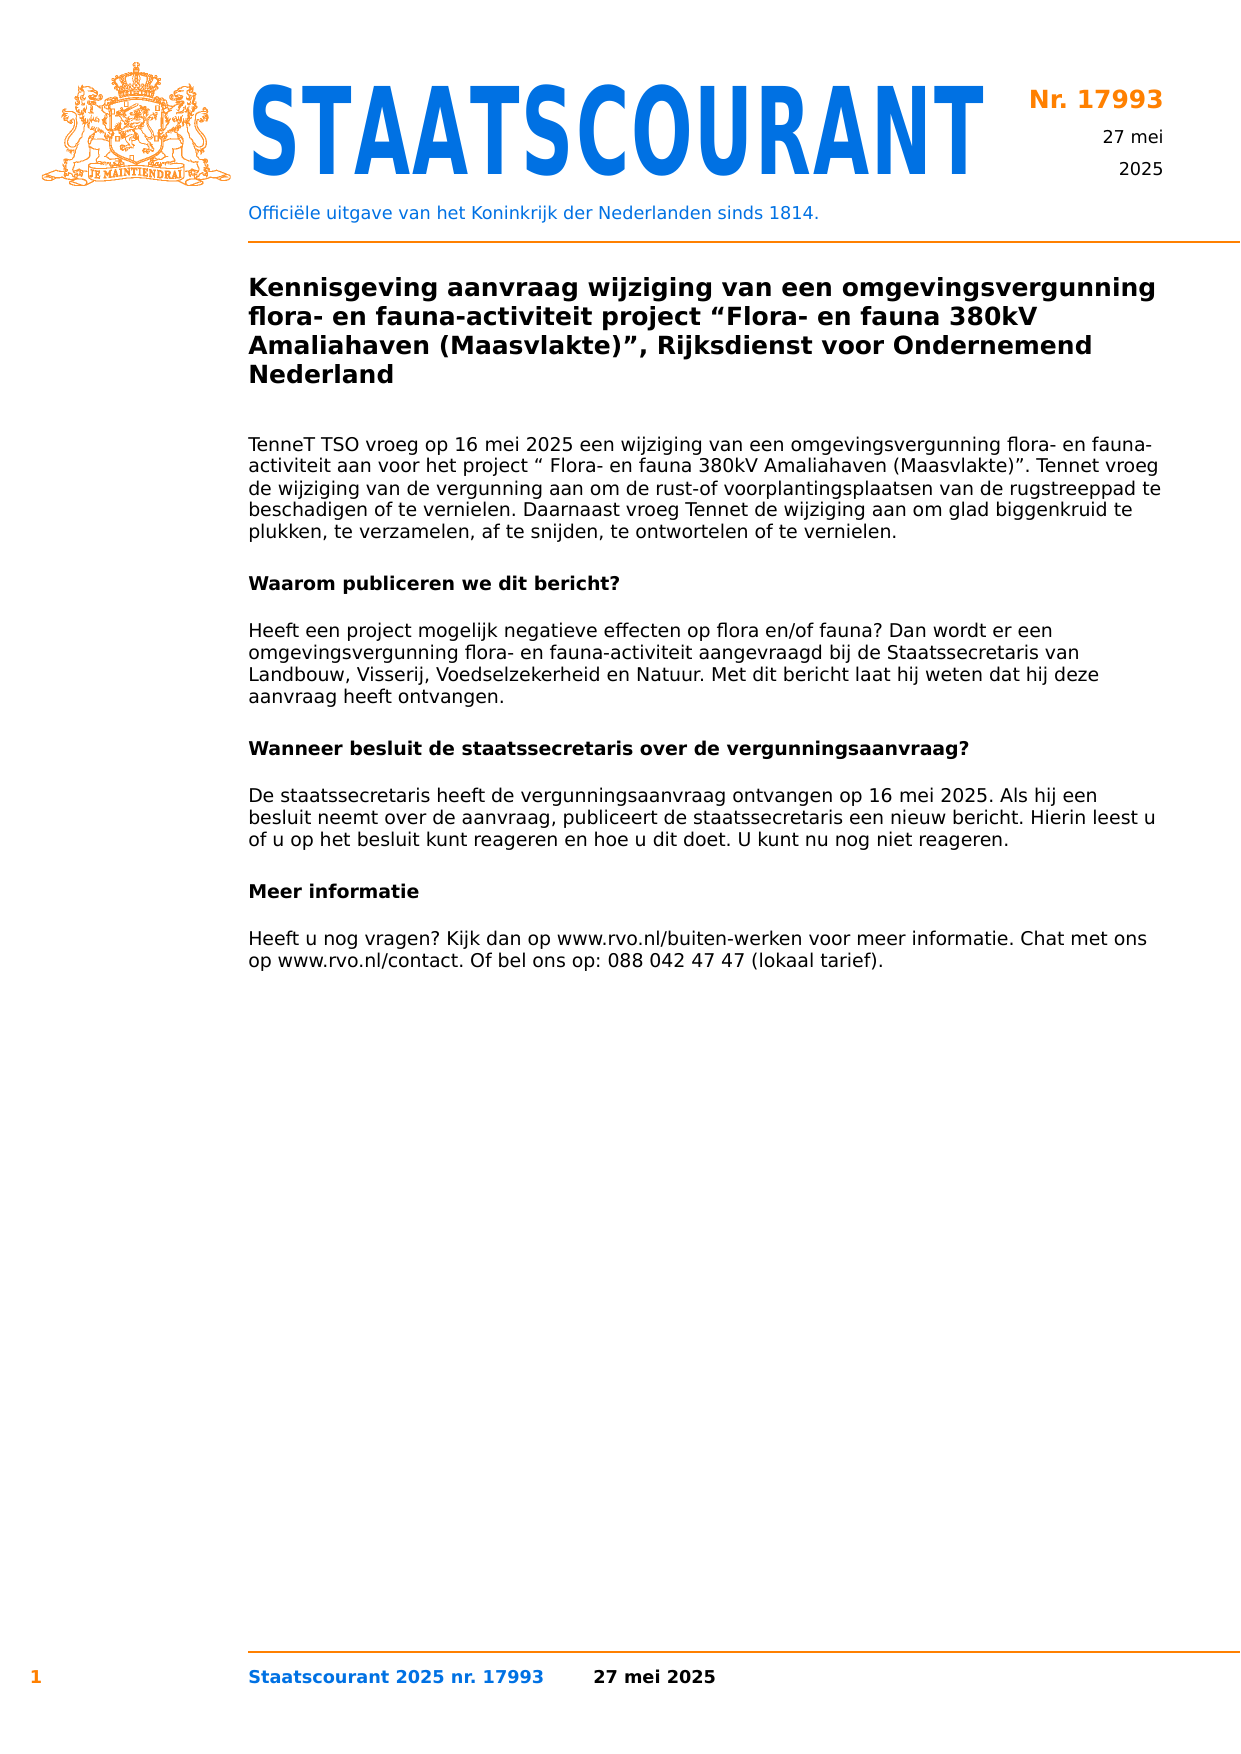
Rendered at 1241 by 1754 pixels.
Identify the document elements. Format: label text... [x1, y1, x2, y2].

picture [41, 62, 231, 186]
subtitle Meer informatie [248, 881, 1163, 903]
table_cell Officiële uitgave van het Koninkrijk der Nederlanden sinds 1814. [248, 203, 1240, 241]
subtitle Wanneer besluit de staatssecretaris over de vergunningsaanvraag? [248, 738, 1163, 760]
table_cell 27 mei [998, 121, 1240, 153]
subtitle Waarom publiceren we dit bericht? [248, 573, 1163, 595]
table_header [25, 62, 248, 241]
table_header Nr. 17993 [998, 62, 1240, 121]
subtitle Kennisgeving aanvraag wijziging van een omgevingsvergunning flora- en fauna-activiteit project “Flora- en fauna 380kV Amaliahaven (Maasvlakte)”, Rijksdienst voor Ondernemend Nederland [248, 273, 1163, 390]
table_header STAATSCOURANT [248, 62, 998, 203]
text Heeft u nog vragen? Kijk dan op www.rvo.nl/buiten-werken voor meer informatie. Chat met ons op www.rvo.nl/contact. Of bel ons op: 088 042 47 47 (lokaal tarief). [248, 928, 1163, 972]
table_cell 2025 [998, 153, 1240, 203]
text De staatssecretaris heeft de vergunningsaanvraag ontvangen op 16 mei 2025. Als hij een besluit neemt over de aanvraag, publiceert de staatssecretaris een nieuw bericht. Hierin leest u of u op het besluit kunt reageren en hoe u dit doet. U kunt nu nog niet reageren. [248, 785, 1163, 851]
text Heeft een project mogelijk negatieve effecten op flora en/of fauna? Dan wordt er een omgevingsvergunning flora- en fauna-activiteit aangevraagd bij de Staatssecretaris van Landbouw, Visserij, Voedselzekerheid en Natuur. Met dit bericht laat hij weten dat hij deze aanvraag heeft ontvangen. [248, 620, 1163, 708]
text TenneT TSO vroeg op 16 mei 2025 een wijziging van een omgevingsvergunning flora- en fauna-activiteit aan voor het project “ Flora- en fauna 380kV Amaliahaven (Maasvlakte)”. Tennet vroeg de wijziging van de vergunning aan om de rust-of voorplantingsplaatsen van de rugstreeppad te beschadigen of te vernielen. Daarnaast vroeg Tennet de wijziging aan om glad biggenkruid te plukken, te verzamelen, af te snijden, te ontwortelen of te vernielen. [248, 433, 1163, 543]
